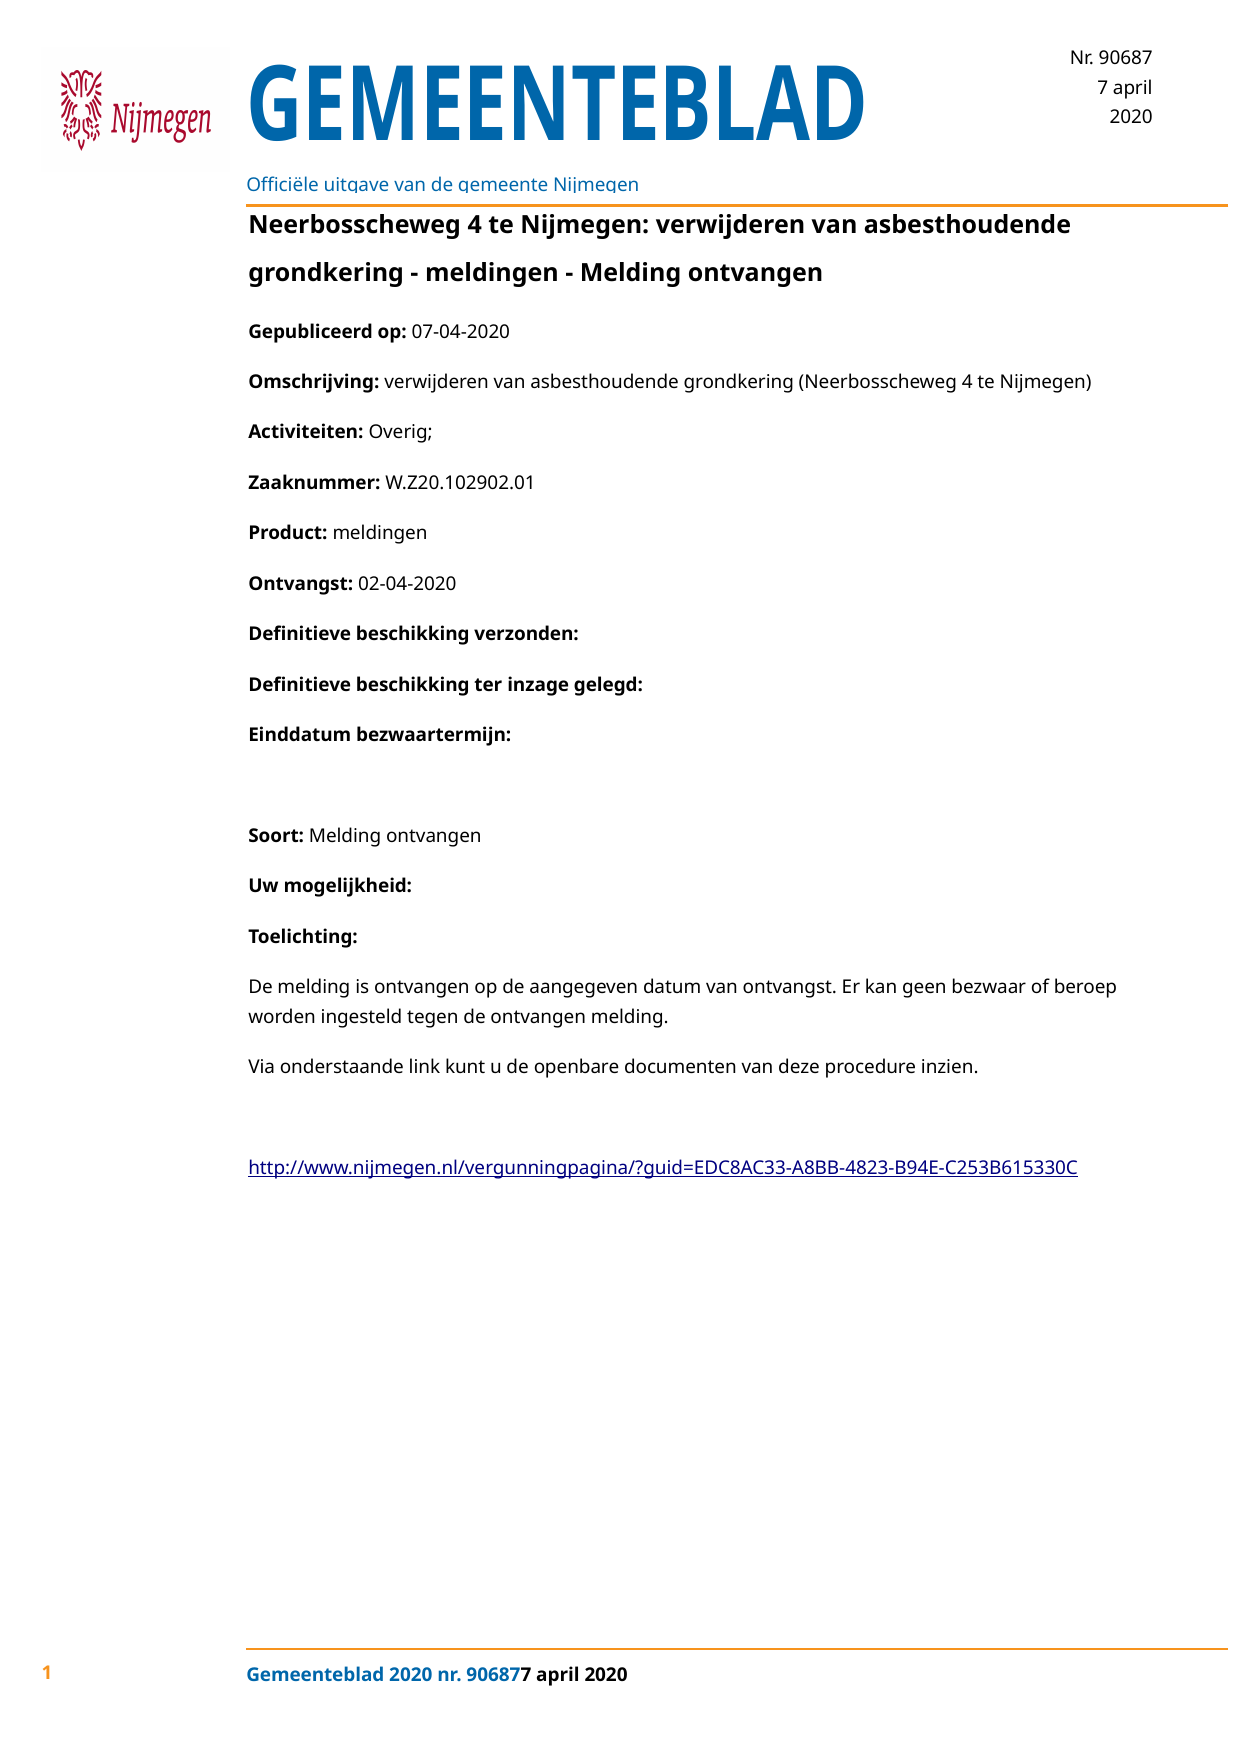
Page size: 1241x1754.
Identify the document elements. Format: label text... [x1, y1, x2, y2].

text http://www.nijmegen.nl/vergunningpagina/?guid=EDC8AC33-A8BB-4823-B94E-C253B615330C [248, 1154, 1152, 1180]
text Ontvangst: 02-04-2020 [248, 570, 1152, 596]
picture [41, 47, 231, 172]
text De melding is ontvangen op de aangegeven datum van ontvangst. Er kan geen bezwaar of beroep worden ingesteld tegen de ontvangen melding. [248, 973, 1152, 1029]
text Uw mogelijkheid: [248, 872, 1152, 898]
text Neerbosscheweg 4 te Nijmegen: verwijderen van asbesthoudende grondkering - meldingen - Melding ontvangen [248, 207, 1152, 288]
text Zaaknummer: W.Z20.102902.01 [248, 469, 1152, 495]
text Omschrijving: verwijderen van asbesthoudende grondkering (Neerbosscheweg 4 te Nijmegen) [248, 368, 1152, 394]
text Definitieve beschikking verzonden: [248, 620, 1152, 646]
text Activiteiten: Overig; [248, 419, 1152, 444]
text Einddatum bezwaartermijn: [248, 721, 1152, 747]
text Soort: Melding ontvangen [248, 822, 1152, 848]
text Via onderstaande link kunt u de openbare documenten van deze procedure inzien. [248, 1053, 1152, 1079]
text Definitieve beschikking ter inzage gelegd: [248, 671, 1152, 697]
text Product: meldingen [248, 519, 1152, 545]
text Toelichting: [248, 923, 1152, 949]
text Gepubliceerd op: 07-04-2020 [248, 318, 1152, 344]
